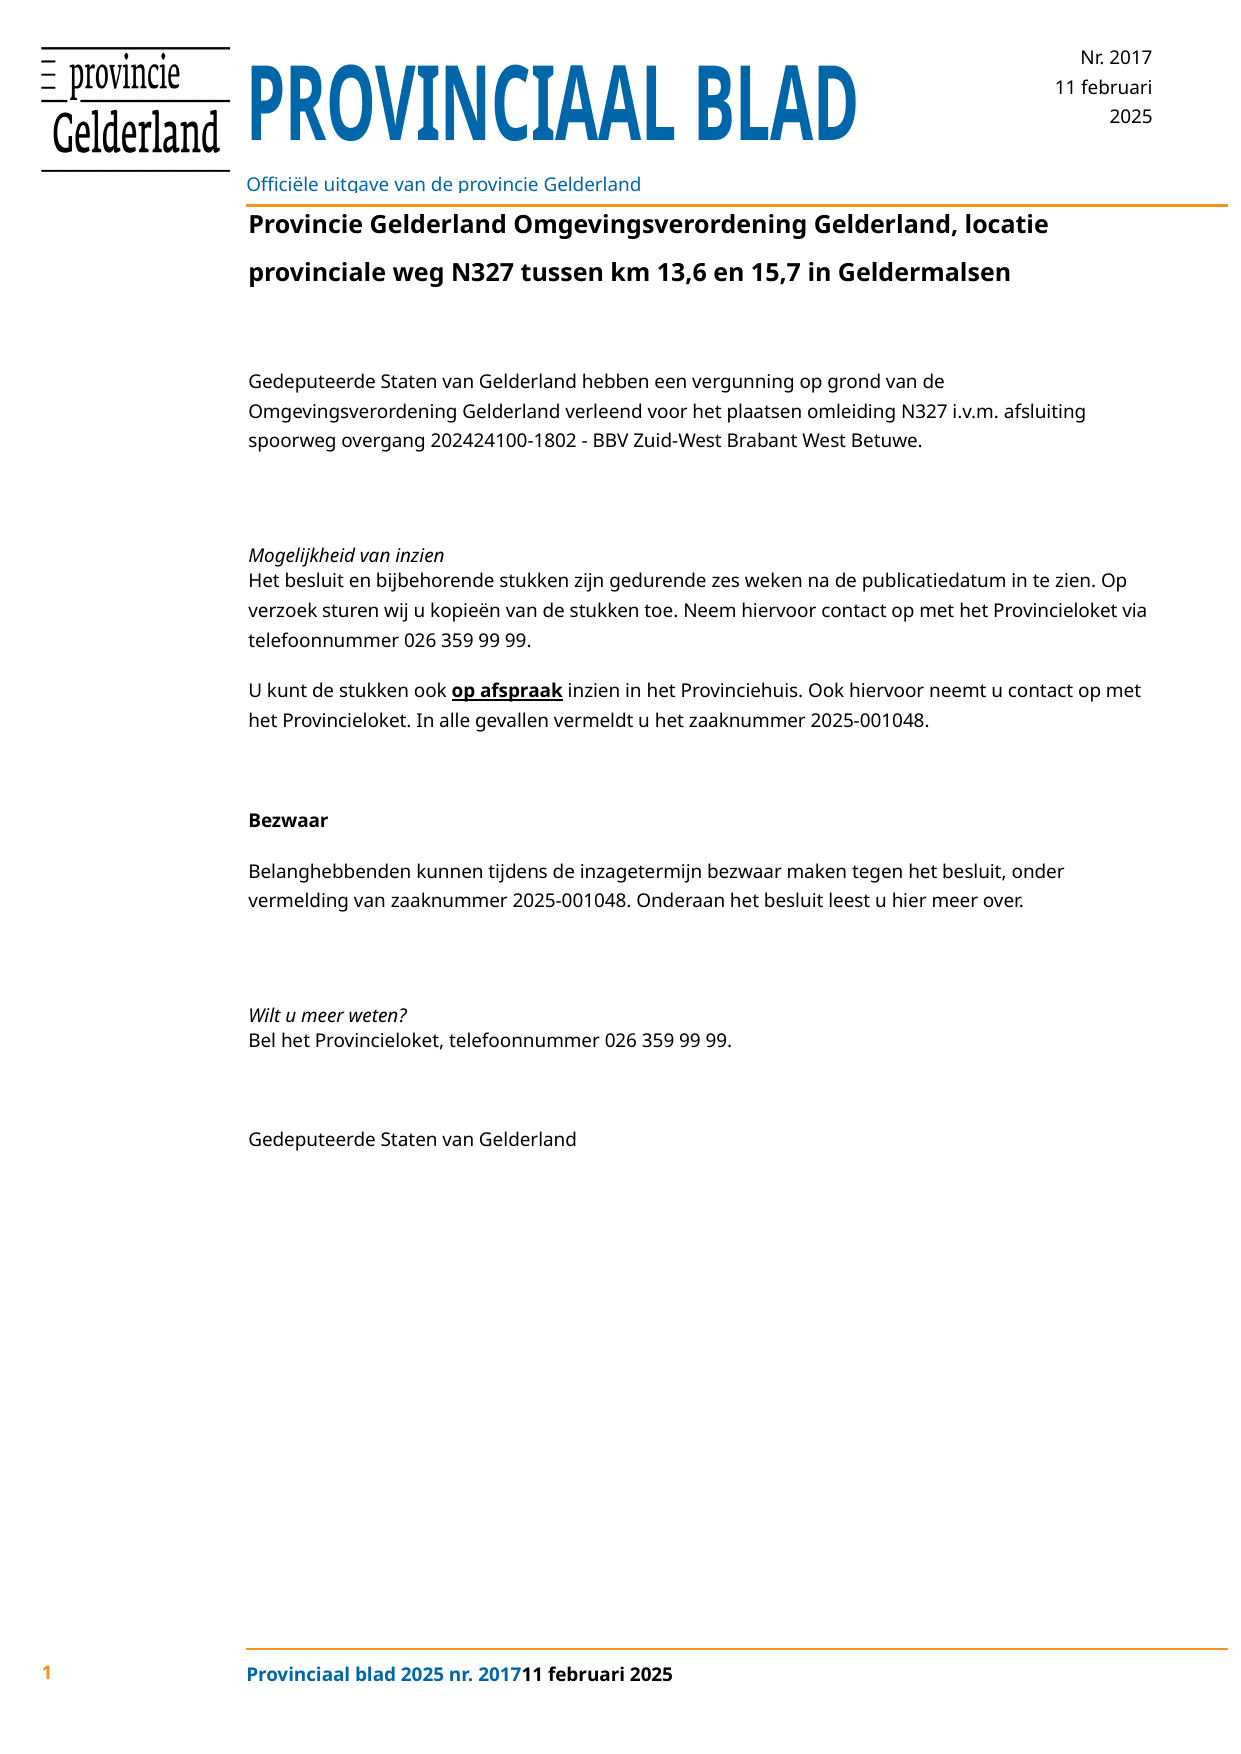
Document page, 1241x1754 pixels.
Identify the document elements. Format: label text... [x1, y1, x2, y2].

text Het besluit en bijbehorende stukken zijn gedurende zes weken na de publicatiedatum in te zien. Op verzoek sturen wij u kopieën van de stukken toe. Neem hiervoor contact op met het Provincieloket via telefoonnummer 026 359 99 99. [248, 568, 1152, 652]
text Gedeputeerde Staten van Gelderland [248, 1126, 1152, 1152]
text Provincie Gelderland Omgevingsverordening Gelderland, locatie provinciale weg N327 tussen km 13,6 en 15,7 in Geldermalsen [248, 207, 1152, 288]
picture [41, 47, 231, 172]
text Mogelijkheid van inzien [248, 542, 1152, 568]
text Gedeputeerde Staten van Gelderland hebben een vergunning op grond van de Omgevingsverordening Gelderland verleend voor het plaatsen omleiding N327 i.v.m. afsluiting spoorweg overgang 202424100-1802 - BBV Zuid-West Brabant West Betuwe. [248, 368, 1152, 453]
text Wilt u meer weten? [248, 1002, 1152, 1028]
text Belanghebbenden kunnen tijdens de inzagetermijn bezwaar maken tegen het besluit, onder vermelding van zaaknummer 2025-001048. Onderaan het besluit leest u hier meer over. [248, 858, 1152, 913]
text U kunt de stukken ook op afspraak inzien in het Provinciehuis. Ook hiervoor neemt u contact op met het Provincieloket. In alle gevallen vermeldt u het zaaknummer 2025-001048. [248, 677, 1152, 732]
text Bel het Provincieloket, telefoonnummer 026 359 99 99. [248, 1028, 1152, 1053]
text Bezwaar [248, 808, 1152, 833]
